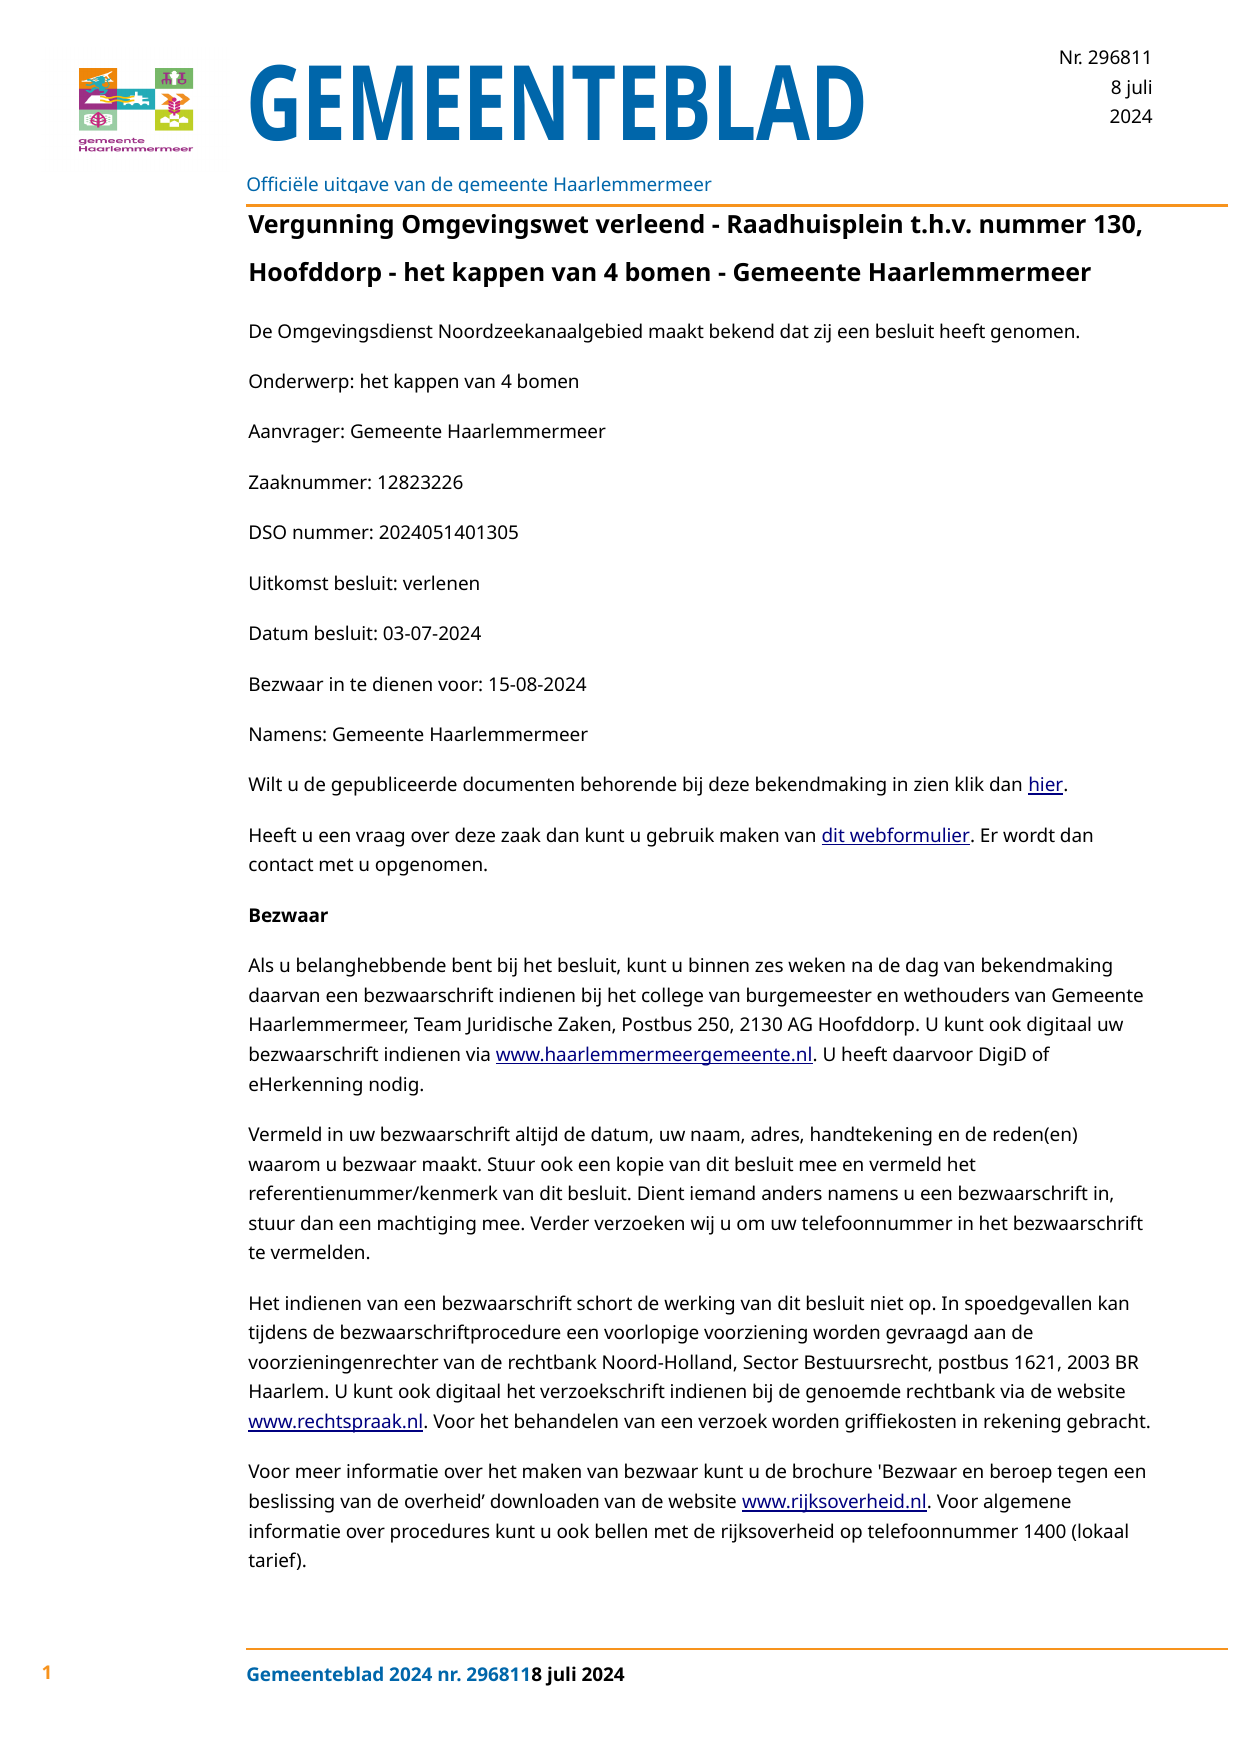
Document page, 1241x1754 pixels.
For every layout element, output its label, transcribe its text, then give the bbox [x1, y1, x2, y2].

text De Omgevingsdienst Noordzeekanaalgebied maakt bekend dat zij een besluit heeft genomen. [248, 318, 1152, 344]
text Wilt u de gepubliceerde documenten behorende bij deze bekendmaking in zien klik dan hier. [248, 772, 1152, 797]
text Het indienen van een bezwaarschrift schort de werking van dit besluit niet op. In spoedgevallen kan tijdens de bezwaarschriftprocedure een voorlopige voorziening worden gevraagd aan de voorzieningenrechter van de rechtbank Noord-Holland, Sector Bestuursrecht, postbus 1621, 2003 BR Haarlem. U kunt ook digitaal het verzoekschrift indienen bij de genoemde rechtbank via de website www.rechtspraak.nl. Voor het behandelen van een verzoek worden griffiekosten in rekening gebracht. [248, 1290, 1152, 1434]
text DSO nummer: 2024051401305 [248, 519, 1152, 545]
text Vergunning Omgevingswet verleend - Raadhuisplein t.h.v. nummer 130, Hoofddorp - het kappen van 4 bomen - Gemeente Haarlemmermeer [248, 207, 1152, 288]
text Uitkomst besluit: verlenen [248, 570, 1152, 596]
text Datum besluit: 03-07-2024 [248, 620, 1152, 646]
text Als u belanghebbende bent bij het besluit, kunt u binnen zes weken na de dag van bekendmaking daarvan een bezwaarschrift indienen bij het college van burgemeester en wethouders van Gemeente Haarlemmermeer, Team Juridische Zaken, Postbus 250, 2130 AG Hoofddorp. U kunt ook digitaal uw bezwaarschrift indienen via www.haarlemmermeergemeente.nl. U heeft daarvoor DigiD of eHerkenning nodig. [248, 952, 1152, 1097]
picture [41, 47, 231, 172]
text Zaaknummer: 12823226 [248, 469, 1152, 495]
text Aanvrager: Gemeente Haarlemmermeer [248, 419, 1152, 444]
text Bezwaar [248, 902, 1152, 928]
text Namens: Gemeente Haarlemmermeer [248, 721, 1152, 747]
text Onderwerp: het kappen van 4 bomen [248, 368, 1152, 394]
text Voor meer informatie over het maken van bezwaar kunt u de brochure 'Bezwaar en beroep tegen een beslissing van de overheid’ downloaden van de website www.rijksoverheid.nl. Voor algemene informatie over procedures kunt u ook bellen met de rijksoverheid op telefoonnummer 1400 (lokaal tarief). [248, 1459, 1152, 1573]
text Vermeld in uw bezwaarschrift altijd de datum, uw naam, adres, handtekening en de reden(en) waarom u bezwaar maakt. Stuur ook een kopie van dit besluit mee en vermeld het referentienummer/kenmerk van dit besluit. Dient iemand anders namens u een bezwaarschrift in, stuur dan een machtiging mee. Verder verzoeken wij u om uw telefoonnummer in het bezwaarschrift te vermelden. [248, 1121, 1152, 1265]
text Bezwaar in te dienen voor: 15-08-2024 [248, 671, 1152, 697]
text Heeft u een vraag over deze zaak dan kunt u gebruik maken van dit webformulier. Er wordt dan contact met u opgenomen. [248, 822, 1152, 877]
